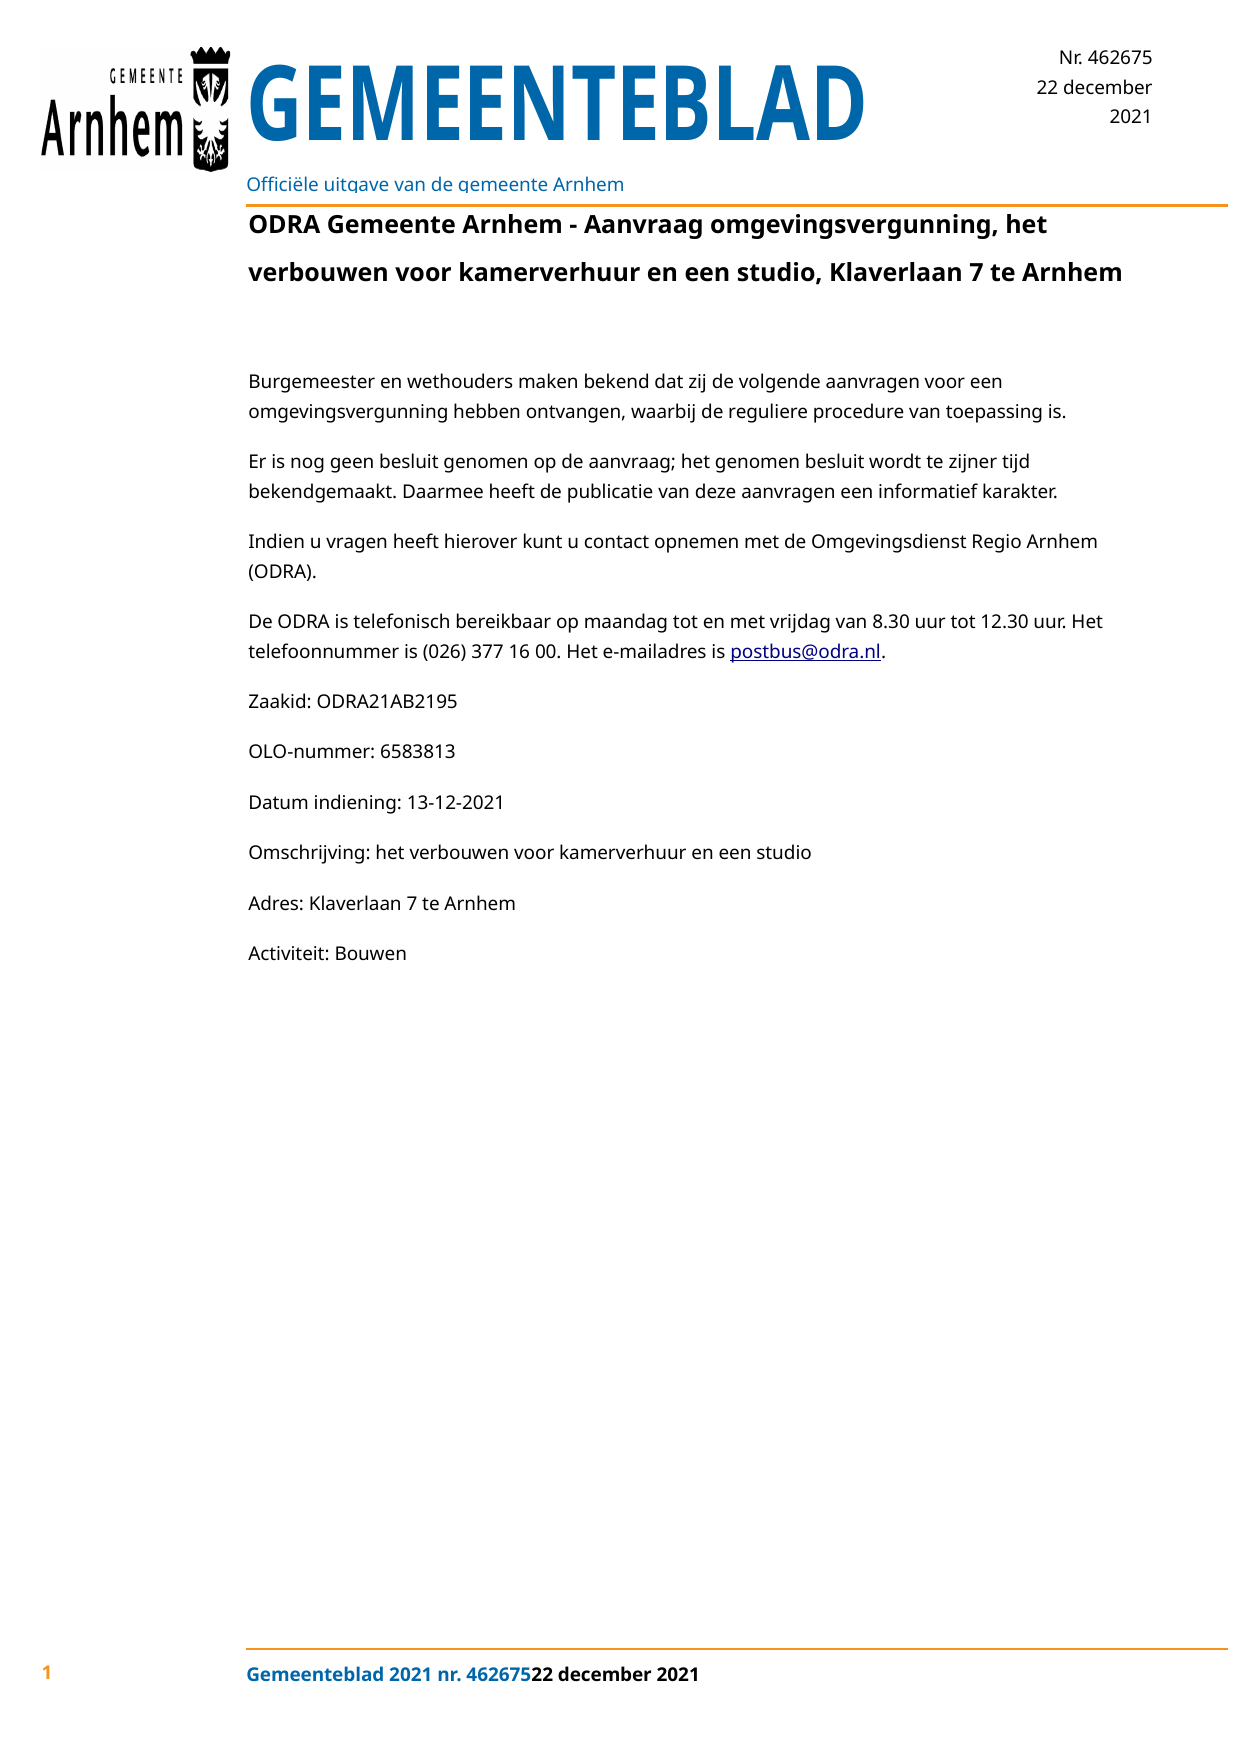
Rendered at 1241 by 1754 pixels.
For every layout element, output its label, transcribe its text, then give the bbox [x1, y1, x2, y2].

text De ODRA is telefonisch bereikbaar op maandag tot en met vrijdag van 8.30 uur tot 12.30 uur. Het telefoonnummer is (026) 377 16 00. Het e-mailadres is postbus@odra.nl. [248, 608, 1152, 664]
text Zaakid: ODRA21AB2195 [248, 688, 1152, 714]
picture [41, 47, 231, 172]
text ODRA Gemeente Arnhem - Aanvraag omgevingsvergunning, het verbouwen voor kamerverhuur en een studio, Klaverlaan 7 te Arnhem [248, 207, 1152, 288]
text Adres: Klaverlaan 7 te Arnhem [248, 890, 1152, 916]
text OLO-nummer: 6583813 [248, 739, 1152, 764]
text Datum indiening: 13-12-2021 [248, 789, 1152, 815]
text Omschrijving: het verbouwen voor kamerverhuur en een studio [248, 839, 1152, 865]
text Burgemeester en wethouders maken bekend dat zij de volgende aanvragen voor een omgevingsvergunning hebben ontvangen, waarbij de reguliere procedure van toepassing is. [248, 368, 1152, 424]
text Er is nog geen besluit genomen op de aanvraag; het genomen besluit wordt te zijner tijd bekendgemaakt. Daarmee heeft de publicatie van deze aanvragen een informatief karakter. [248, 448, 1152, 504]
text Indien u vragen heeft hierover kunt u contact opnemen met de Omgevingsdienst Regio Arnhem (ODRA). [248, 528, 1152, 584]
text Activiteit: Bouwen [248, 940, 1152, 966]
